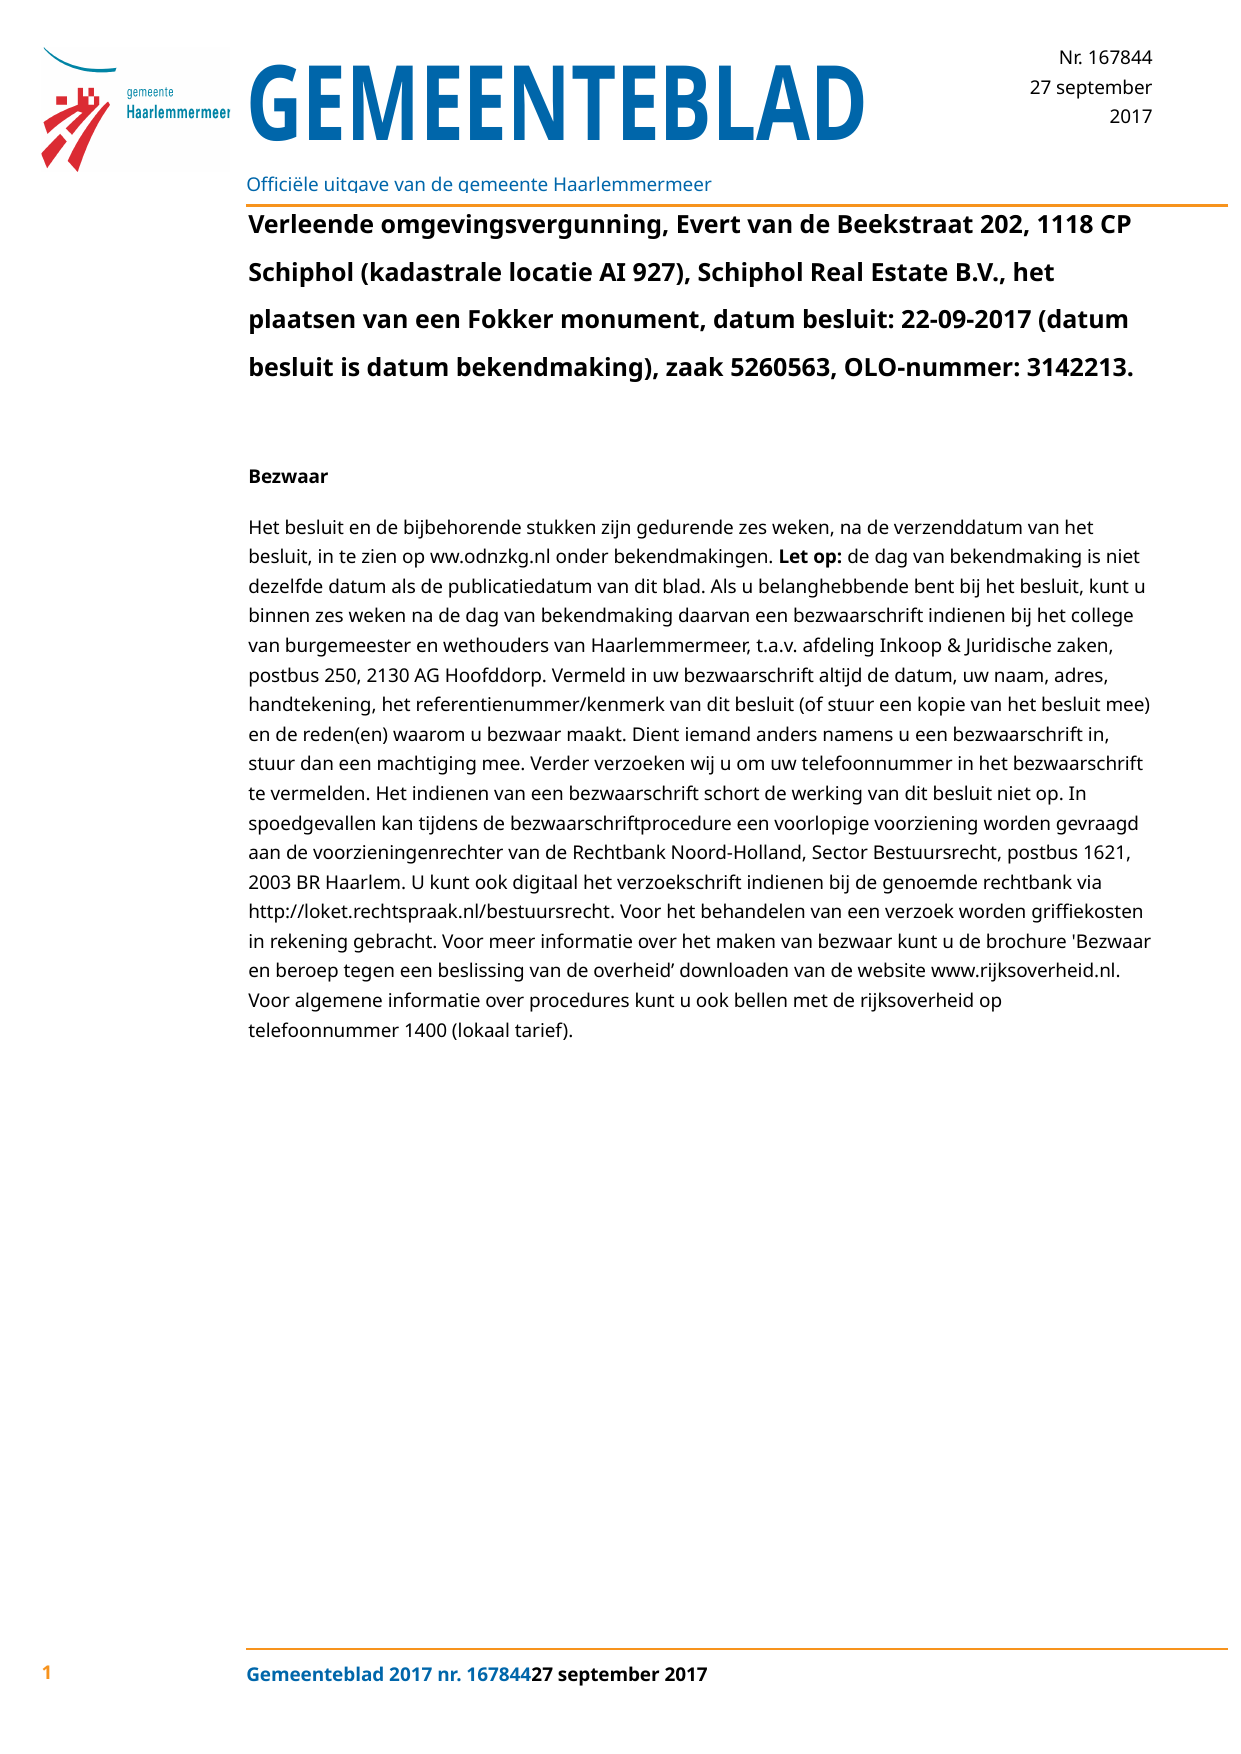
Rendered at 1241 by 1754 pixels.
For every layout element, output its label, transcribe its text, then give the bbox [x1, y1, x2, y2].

text Verleende omgevingsvergunning, Evert van de Beekstraat 202, 1118 CP Schiphol (kadastrale locatie AI 927), Schiphol Real Estate B.V., het plaatsen van een Fokker monument, datum besluit: 22-09-2017 (datum besluit is datum bekendmaking), zaak 5260563, OLO-nummer: 3142213. [248, 207, 1152, 384]
picture [41, 47, 231, 172]
text Het besluit en de bijbehorende stukken zijn gedurende zes weken, na de verzenddatum van het besluit, in te zien op ww.odnzkg.nl onder bekendmakingen. Let op: de dag van bekendmaking is niet dezelfde datum als de publicatiedatum van dit blad. Als u belanghebbende bent bij het besluit, kunt u binnen zes weken na de dag van bekendmaking daarvan een bezwaarschrift indienen bij het college van burgemeester en wethouders van Haarlemmermeer, t.a.v. afdeling Inkoop & Juridische zaken, postbus 250, 2130 AG Hoofddorp. Vermeld in uw bezwaarschrift altijd de datum, uw naam, adres, handtekening, het referentienummer/kenmerk van dit besluit (of stuur een kopie van het besluit mee) en de reden(en) waarom u bezwaar maakt. Dient iemand anders namens u een bezwaarschrift in, stuur dan een machtiging mee. Verder verzoeken wij u om uw telefoonnummer in het bezwaarschrift te vermelden. Het indienen van een bezwaarschrift schort de werking van dit besluit niet op. In spoedgevallen kan tijdens de bezwaarschriftprocedure een voorlopige voorziening worden gevraagd aan de voorzieningenrechter van de Rechtbank Noord-Holland, Sector Bestuursrecht, postbus 1621, 2003 BR Haarlem. U kunt ook digitaal het verzoekschrift indienen bij de genoemde rechtbank via http://loket.rechtspraak.nl/bestuursrecht. Voor het behandelen van een verzoek worden griffiekosten in rekening gebracht. Voor meer informatie over het maken van bezwaar kunt u de brochure 'Bezwaar en beroep tegen een beslissing van de overheid’ downloaden van de website www.rijksoverheid.nl. Voor algemene informatie over procedures kunt u ook bellen met de rijksoverheid op telefoonnummer 1400 (lokaal tarief). [248, 514, 1152, 1043]
text Bezwaar [248, 463, 1152, 489]
